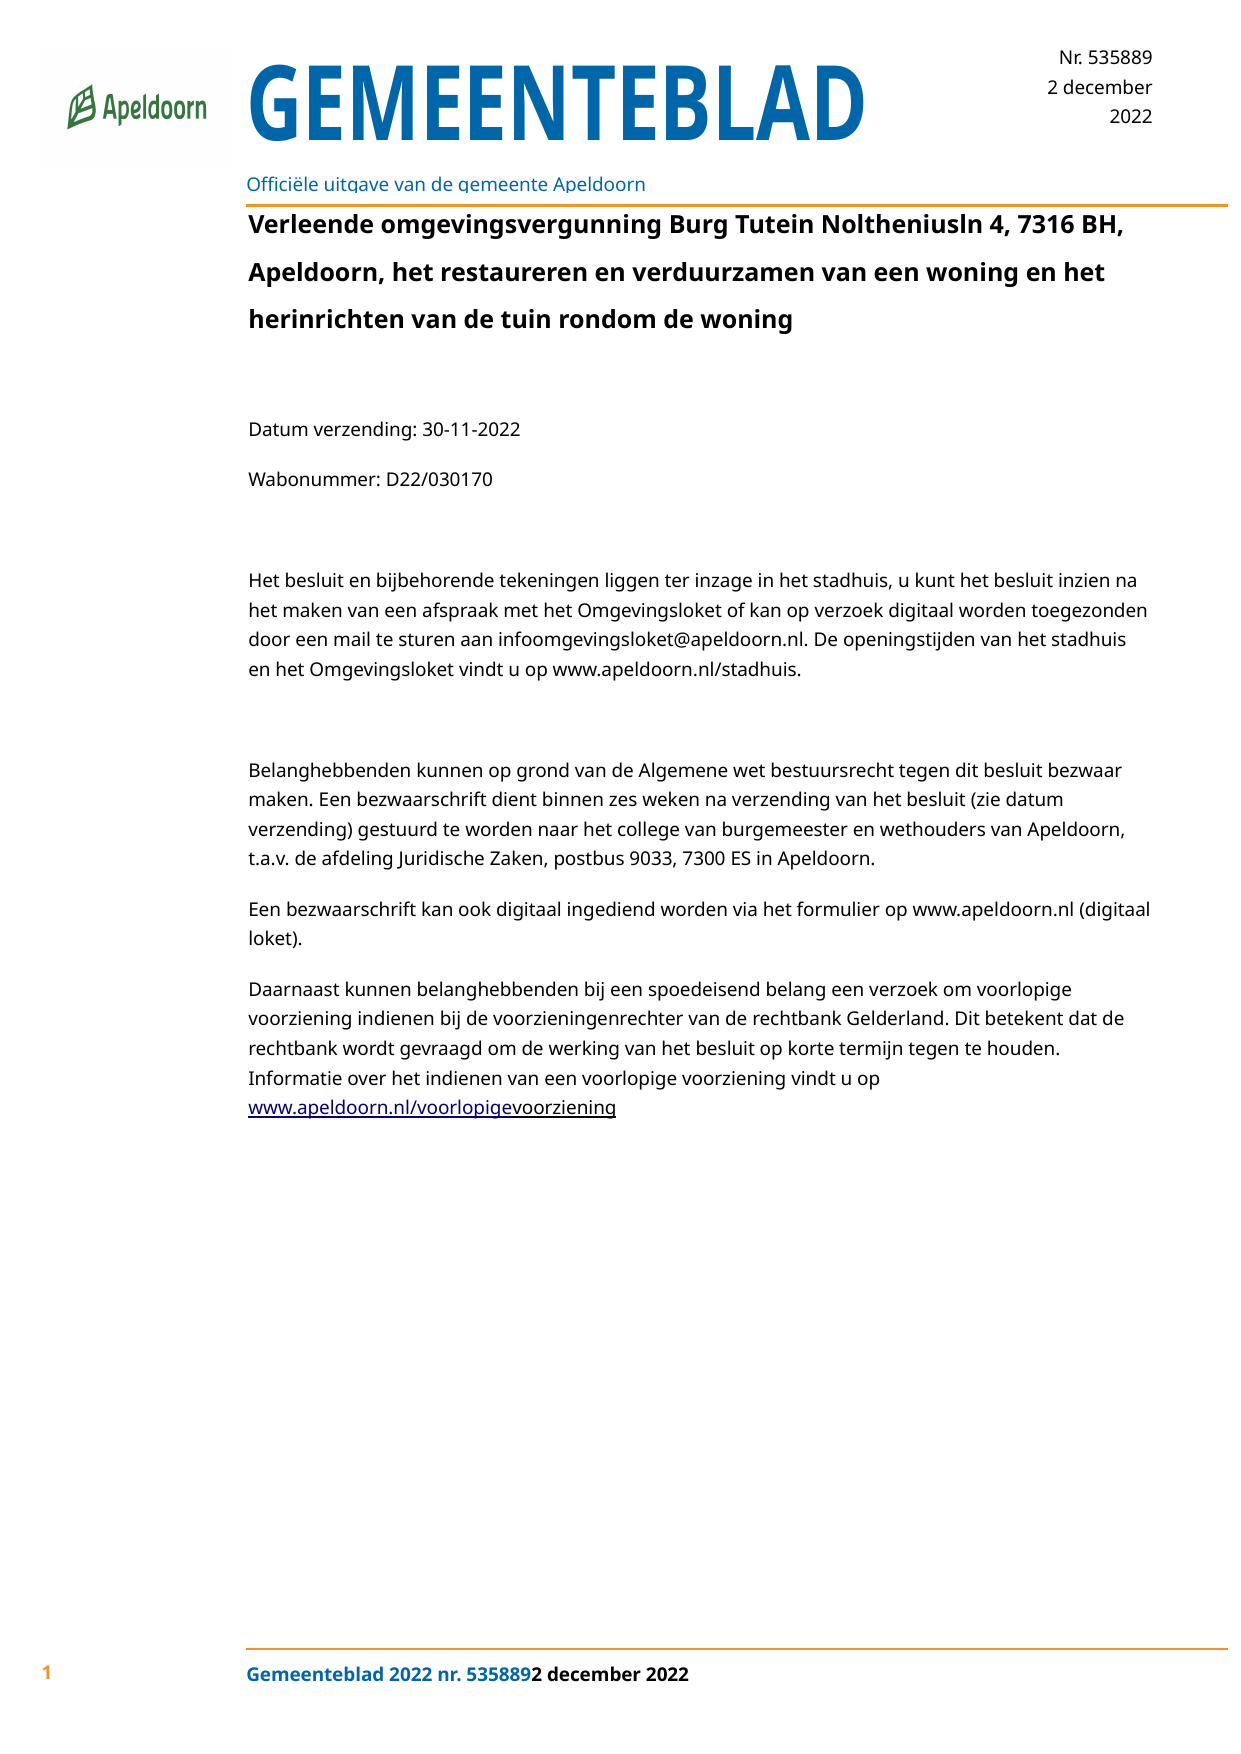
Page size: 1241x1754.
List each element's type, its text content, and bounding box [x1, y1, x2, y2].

picture [41, 47, 231, 172]
text Wabonummer: D22/030170 [248, 466, 1152, 492]
text Het besluit en bijbehorende tekeningen liggen ter inzage in het stadhuis, u kunt het besluit inzien na het maken van een afspraak met het Omgevingsloket of kan op verzoek digitaal worden toegezonden door een mail te sturen aan infoomgevingsloket@apeldoorn.nl. De openingstijden van het stadhuis en het Omgevingsloket vindt u op www.apeldoorn.nl/stadhuis. [248, 567, 1152, 682]
text Daarnaast kunnen belanghebbenden bij een spoedeisend belang een verzoek om voorlopige voorziening indienen bij de voorzieningenrechter van de rechtbank Gelderland. Dit betekent dat de rechtbank wordt gevraagd om de werking van het besluit op korte termijn tegen te houden. Informatie over het indienen van een voorlopige voorziening vindt u op www.apeldoorn.nl/voorlopigevoorziening [248, 976, 1152, 1120]
text Datum verzending: 30-11-2022 [248, 416, 1152, 442]
text Belanghebbenden kunnen op grond van de Algemene wet bestuursrecht tegen dit besluit bezwaar maken. Een bezwaarschrift dient binnen zes weken na verzending van het besluit (zie datum verzending) gestuurd te worden naar het college van burgemeester en wethouders van Apeldoorn, t.a.v. de afdeling Juridische Zaken, postbus 9033, 7300 ES in Apeldoorn. [248, 757, 1152, 871]
text Verleende omgevingsvergunning Burg Tutein Noltheniusln 4, 7316 BH, Apeldoorn, het restaureren en verduurzamen van een woning en het herinrichten van de tuin rondom de woning [248, 207, 1152, 336]
text Een bezwaarschrift kan ook digitaal ingediend worden via het formulier op www.apeldoorn.nl (digitaal loket). [248, 896, 1152, 951]
